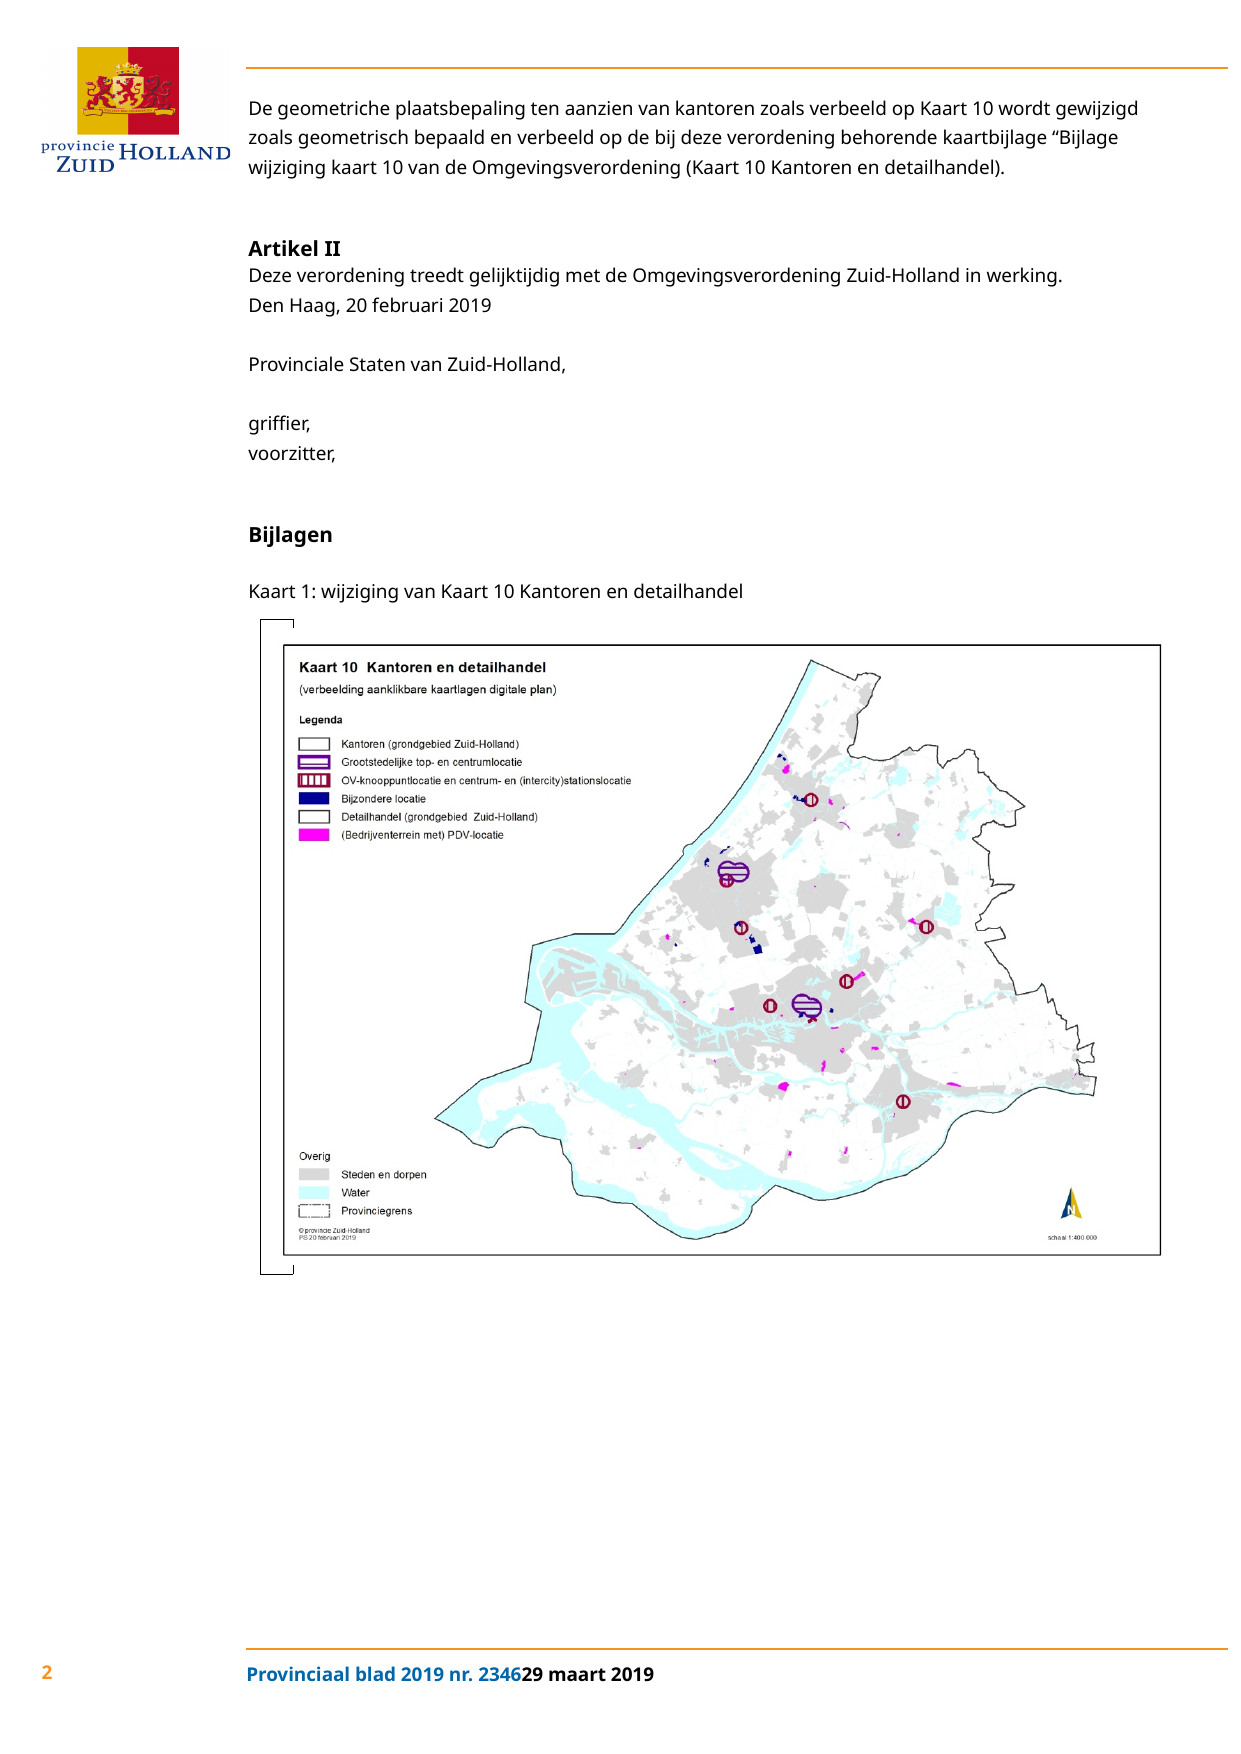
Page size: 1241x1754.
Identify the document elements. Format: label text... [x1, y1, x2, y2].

text Den Haag, 20 februari 2019 [248, 292, 1152, 318]
picture [41, 47, 231, 172]
text De geometriche plaatsbepaling ten aanzien van kantoren zoals verbeeld op Kaart 10 wordt gewijzigd zoals geometrisch bepaald en verbeeld op de bij deze verordening behorende kaartbijlage “Bijlage wijziging kaart 10 van de Omgevingsverordening (Kaart 10 Kantoren en detailhandel). [248, 95, 1152, 180]
text Deze verordening treedt gelijktijdig met de Omgevingsverordening Zuid-Holland in werking. [248, 262, 1152, 288]
text Provinciale Staten van Zuid-Holland, [248, 351, 1152, 377]
text griffier, [248, 410, 1152, 436]
text Bijlagen [248, 520, 1152, 548]
picture [268, 628, 1173, 1265]
text voorzitter, [248, 440, 1152, 466]
text Kaart 1: wijziging van Kaart 10 Kantoren en detailhandel [248, 578, 1152, 604]
text Artikel II [248, 234, 1152, 262]
